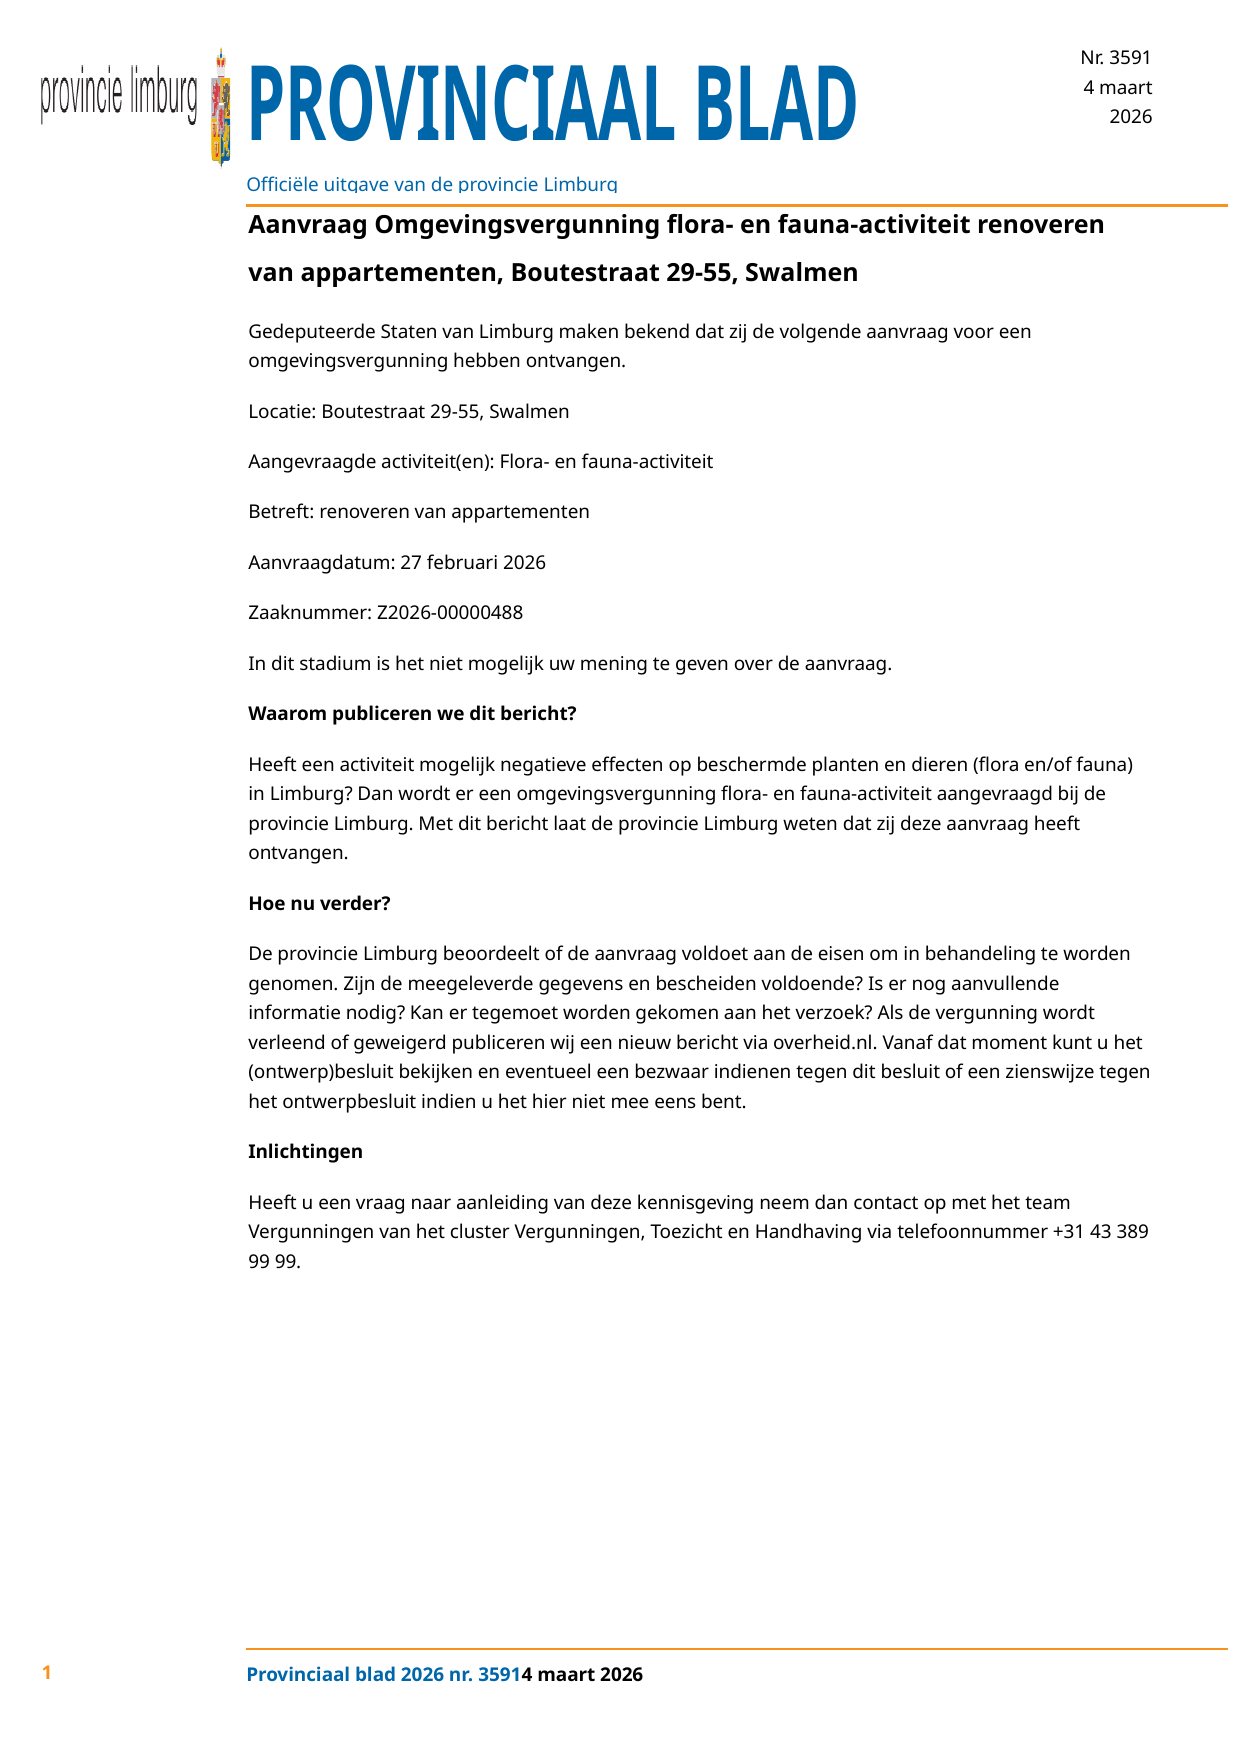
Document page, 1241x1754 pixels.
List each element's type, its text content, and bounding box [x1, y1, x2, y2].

text Zaaknummer: Z2026-00000488 [248, 599, 1152, 625]
picture [41, 47, 231, 172]
text Aanvraag Omgevingsvergunning flora- en fauna-activiteit renoveren van appartementen, Boutestraat 29-55, Swalmen [248, 207, 1152, 288]
text Aangevraagde activiteit(en): Flora- en fauna-activiteit [248, 448, 1152, 474]
text Heeft u een vraag naar aanleiding van deze kennisgeving neem dan contact op met het team Vergunningen van het cluster Vergunningen, Toezicht en Handhaving via telefoonnummer +31 43 389 99 99. [248, 1189, 1152, 1274]
text Aanvraagdatum: 27 februari 2026 [248, 549, 1152, 575]
text In dit stadium is het niet mogelijk uw mening te geven over de aanvraag. [248, 650, 1152, 676]
text Locatie: Boutestraat 29-55, Swalmen [248, 398, 1152, 424]
text Heeft een activiteit mogelijk negatieve effecten op beschermde planten en dieren (flora en/of fauna) in Limburg? Dan wordt er een omgevingsvergunning flora- en fauna-activiteit aangevraagd bij de provincie Limburg. Met dit bericht laat de provincie Limburg weten dat zij deze aanvraag heeft ontvangen. [248, 751, 1152, 865]
text Betreft: renoveren van appartementen [248, 499, 1152, 524]
text Inlichtingen [248, 1139, 1152, 1164]
text Gedeputeerde Staten van Limburg maken bekend dat zij de volgende aanvraag voor een omgevingsvergunning hebben ontvangen. [248, 318, 1152, 373]
text Hoe nu verder? [248, 890, 1152, 916]
text Waarom publiceren we dit bericht? [248, 700, 1152, 726]
text De provincie Limburg beoordeelt of de aanvraag voldoet aan de eisen om in behandeling te worden genomen. Zijn de meegeleverde gegevens en bescheiden voldoende? Is er nog aanvullende informatie nodig? Kan er tegemoet worden gekomen aan het verzoek? Als de vergunning wordt verleend of geweigerd publiceren wij een nieuw bericht via overheid.nl. Vanaf dat moment kunt u het (ontwerp)besluit bekijken en eventueel een bezwaar indienen tegen dit besluit of een zienswijze tegen het ontwerpbesluit indien u het hier niet mee eens bent. [248, 940, 1152, 1114]
